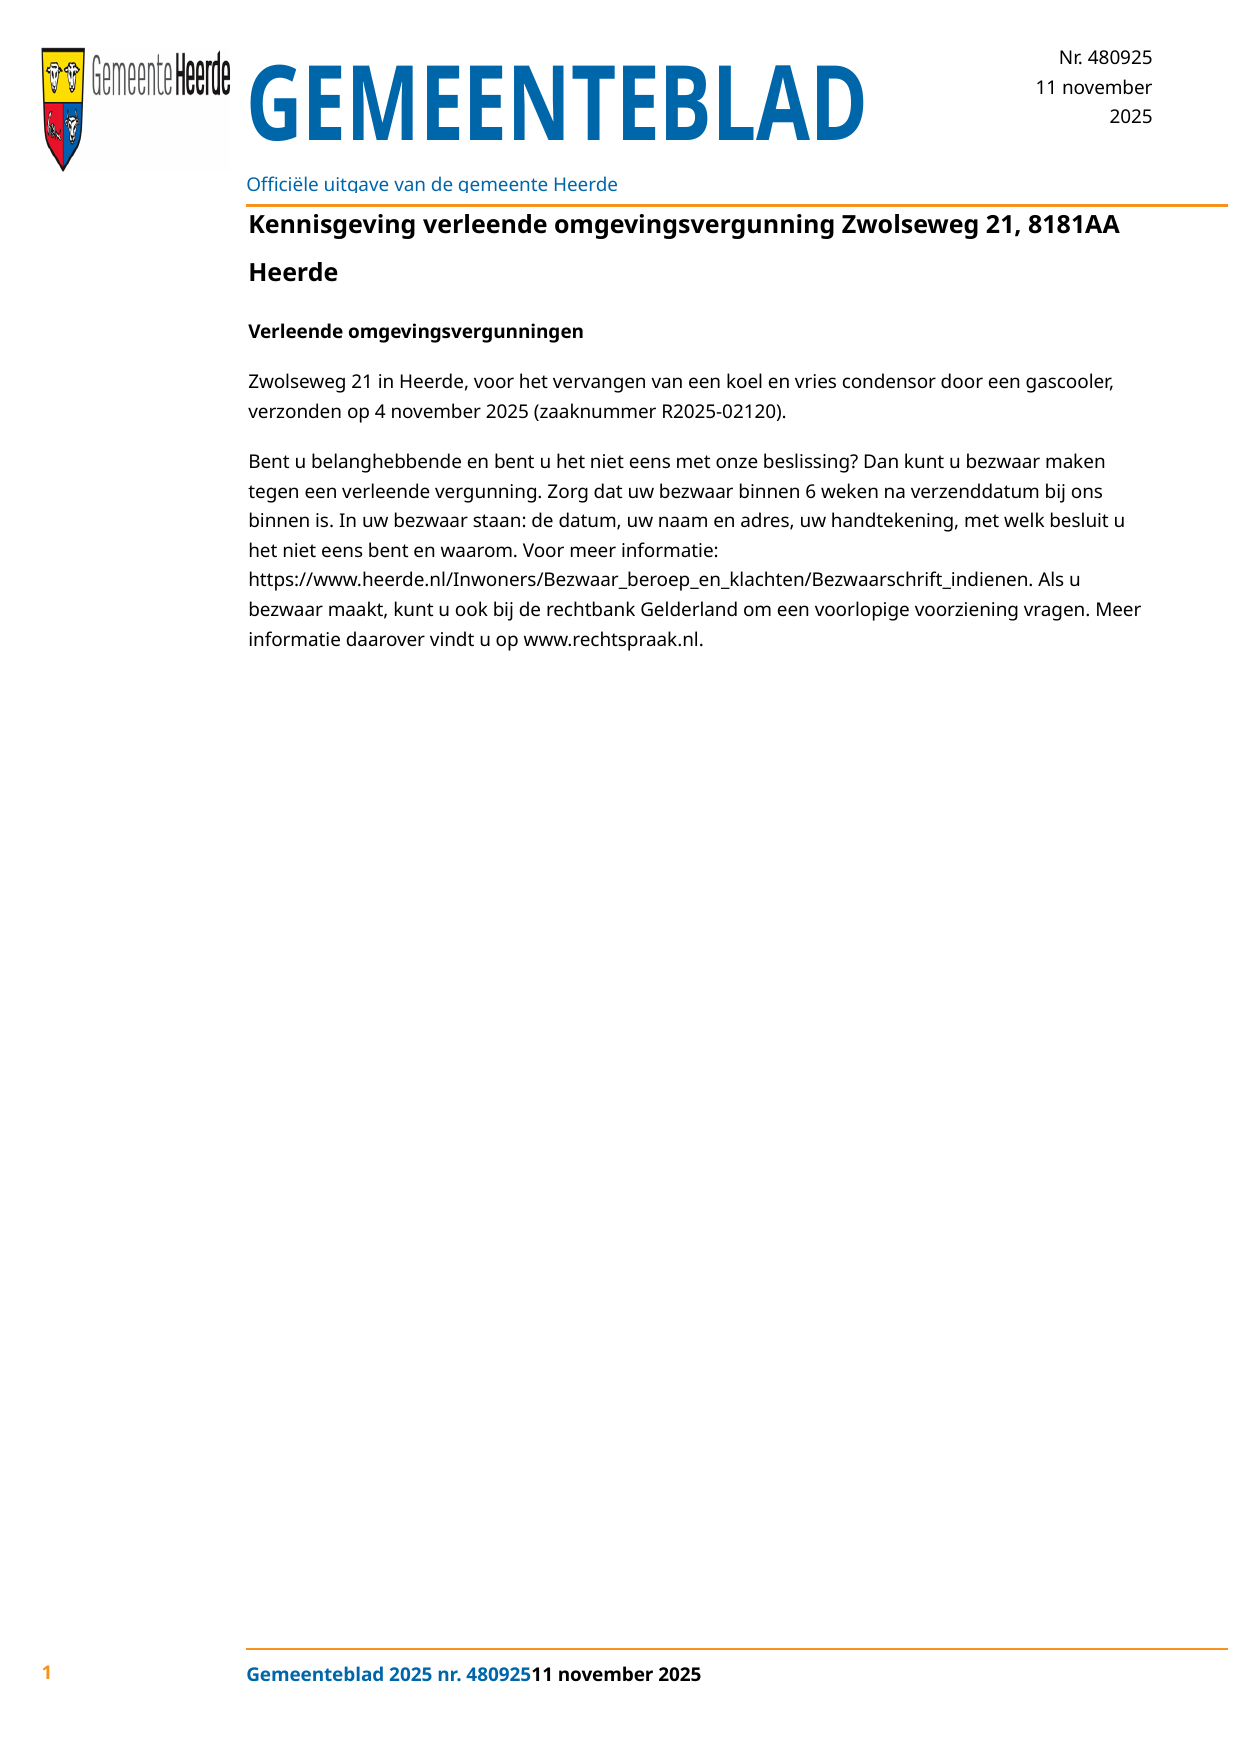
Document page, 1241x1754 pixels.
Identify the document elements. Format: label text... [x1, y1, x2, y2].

text Verleende omgevingsvergunningen [248, 318, 1152, 344]
text Kennisgeving verleende omgevingsvergunning Zwolseweg 21, 8181AA Heerde [248, 207, 1152, 288]
text Bent u belanghebbende en bent u het niet eens met onze beslissing? Dan kunt u bezwaar maken tegen een verleende vergunning. Zorg dat uw bezwaar binnen 6 weken na verzenddatum bij ons binnen is. In uw bezwaar staan: de datum, uw naam en adres, uw handtekening, met welk besluit u het niet eens bent en waarom. Voor meer informatie: https://www.heerde.nl/Inwoners/Bezwaar_beroep_en_klachten/Bezwaarschrift_indienen. Als u bezwaar maakt, kunt u ook bij de rechtbank Gelderland om een voorlopige voorziening vragen. Meer informatie daarover vindt u op www.rechtspraak.nl. [248, 448, 1152, 652]
picture [41, 47, 231, 172]
text Zwolseweg 21 in Heerde, voor het vervangen van een koel en vries condensor door een gascooler, verzonden op 4 november 2025 (zaaknummer R2025-02120). [248, 368, 1152, 424]
